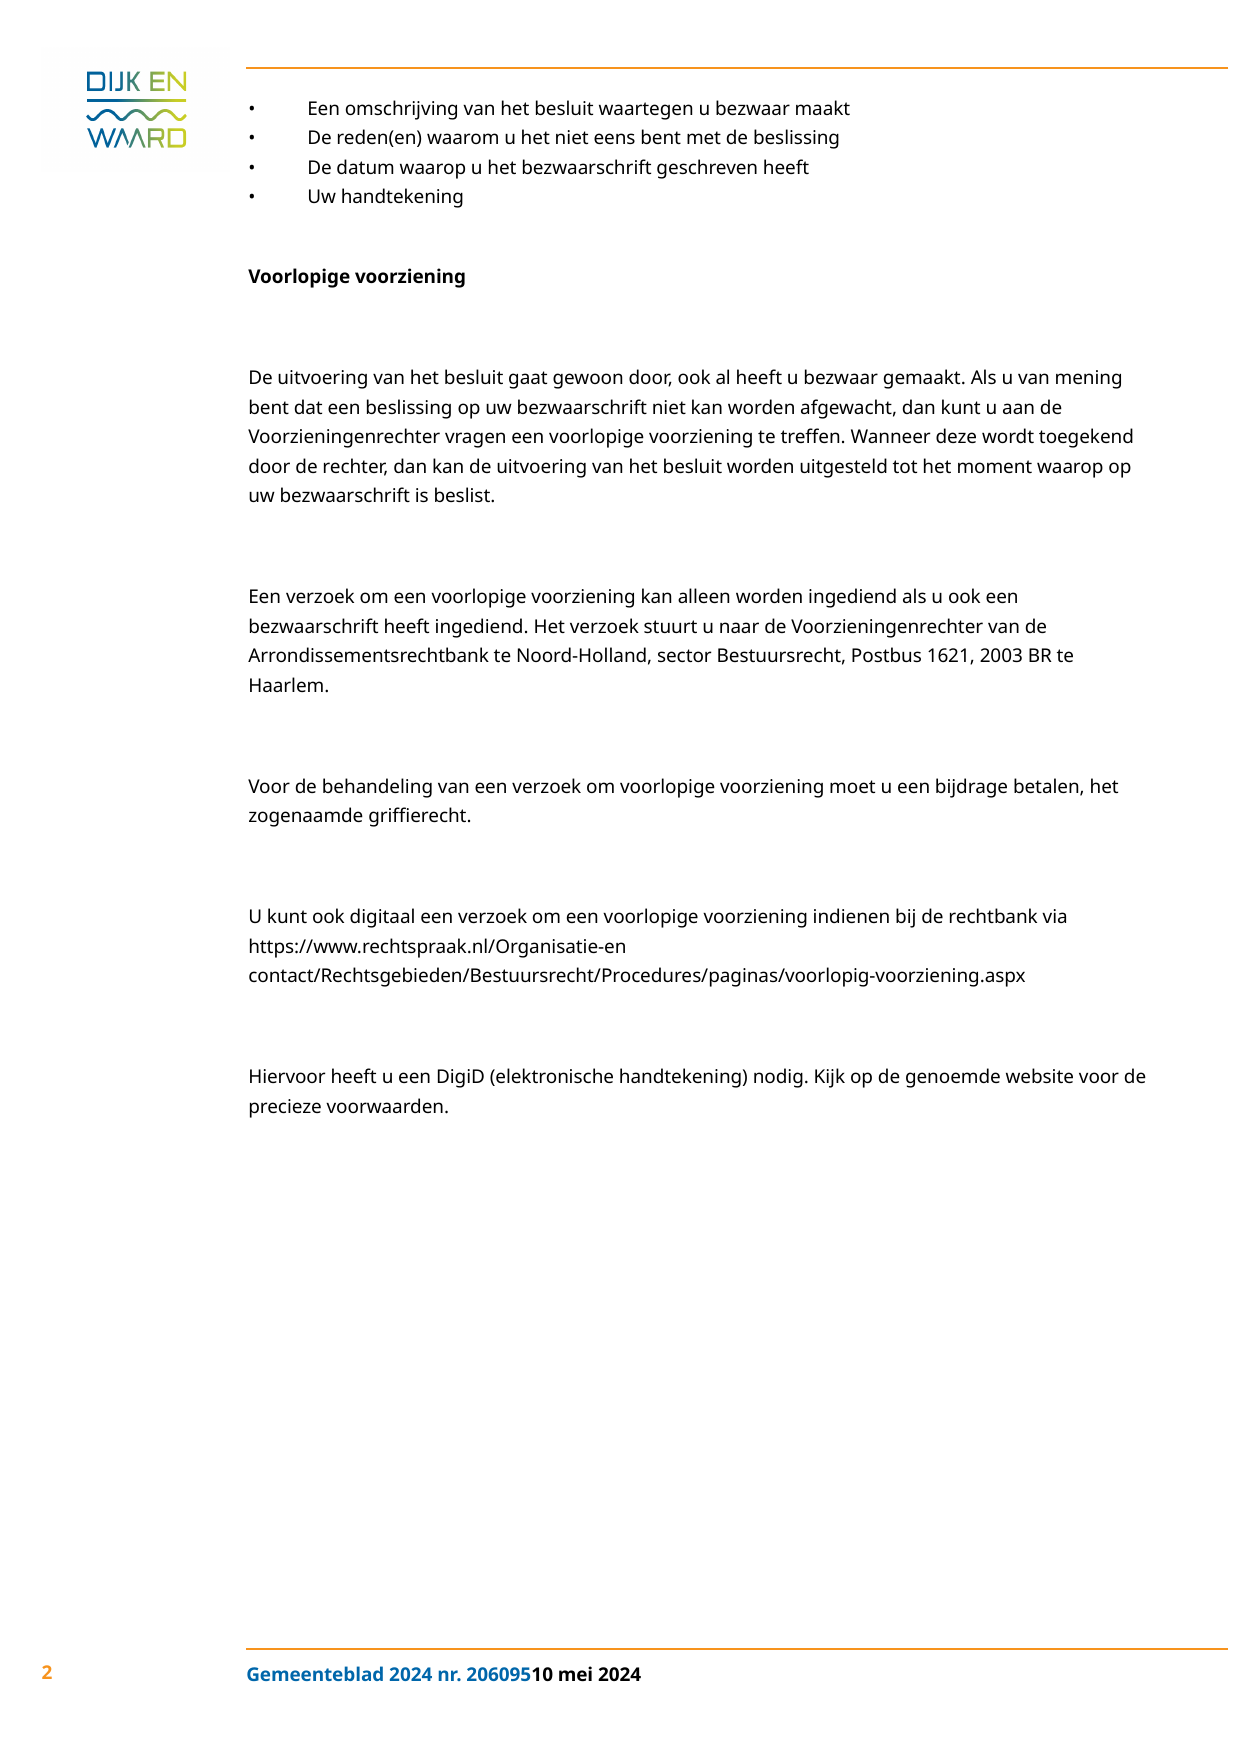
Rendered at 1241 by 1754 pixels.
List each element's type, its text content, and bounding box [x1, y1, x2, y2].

text Voor de behandeling van een verzoek om voorlopige voorziening moet u een bijdrage betalen, het zogenaamde griffierecht. [248, 773, 1152, 828]
text Een verzoek om een voorlopige voorziening kan alleen worden ingediend als u ook een bezwaarschrift heeft ingediend. Het verzoek stuurt u naar de Voorzieningenrechter van de Arrondissementsrechtbank te Noord-Holland, sector Bestuursrecht, Postbus 1621, 2003 BR te Haarlem. [248, 583, 1152, 698]
text Voorlopige voorziening [248, 263, 1152, 289]
text Hiervoor heeft u een DigiD (elektronische handtekening) nodig. Kijk op de genoemde website voor de precieze voorwaarden. [248, 1063, 1152, 1119]
text U kunt ook digitaal een verzoek om een voorlopige voorziening indienen bij de rechtbank via https://www.rechtspraak.nl/Organisatie-en contact/Rechtsgebieden/Bestuursrecht/Procedures/paginas/voorlopig-voorziening.aspx [248, 903, 1152, 988]
text De uitvoering van het besluit gaat gewoon door, ook al heeft u bezwaar gemaakt. Als u van mening bent dat een beslissing op uw bezwaarschrift niet kan worden afgewacht, dan kunt u aan de Voorzieningenrechter vragen een voorlopige voorziening te treffen. Wanneer deze wordt toegekend door de rechter, dan kan de uitvoering van het besluit worden uitgesteld tot het moment waarop op uw bezwaarschrift is beslist. [248, 364, 1152, 508]
list De datum waarop u het bezwaarschrift geschreven heeft [248, 154, 1152, 180]
list De reden(en) waarom u het niet eens bent met de beslissing [248, 124, 1152, 150]
list Uw handtekening [248, 183, 1152, 209]
list Een omschrijving van het besluit waartegen u bezwaar maakt [248, 95, 1152, 121]
picture [41, 47, 231, 172]
